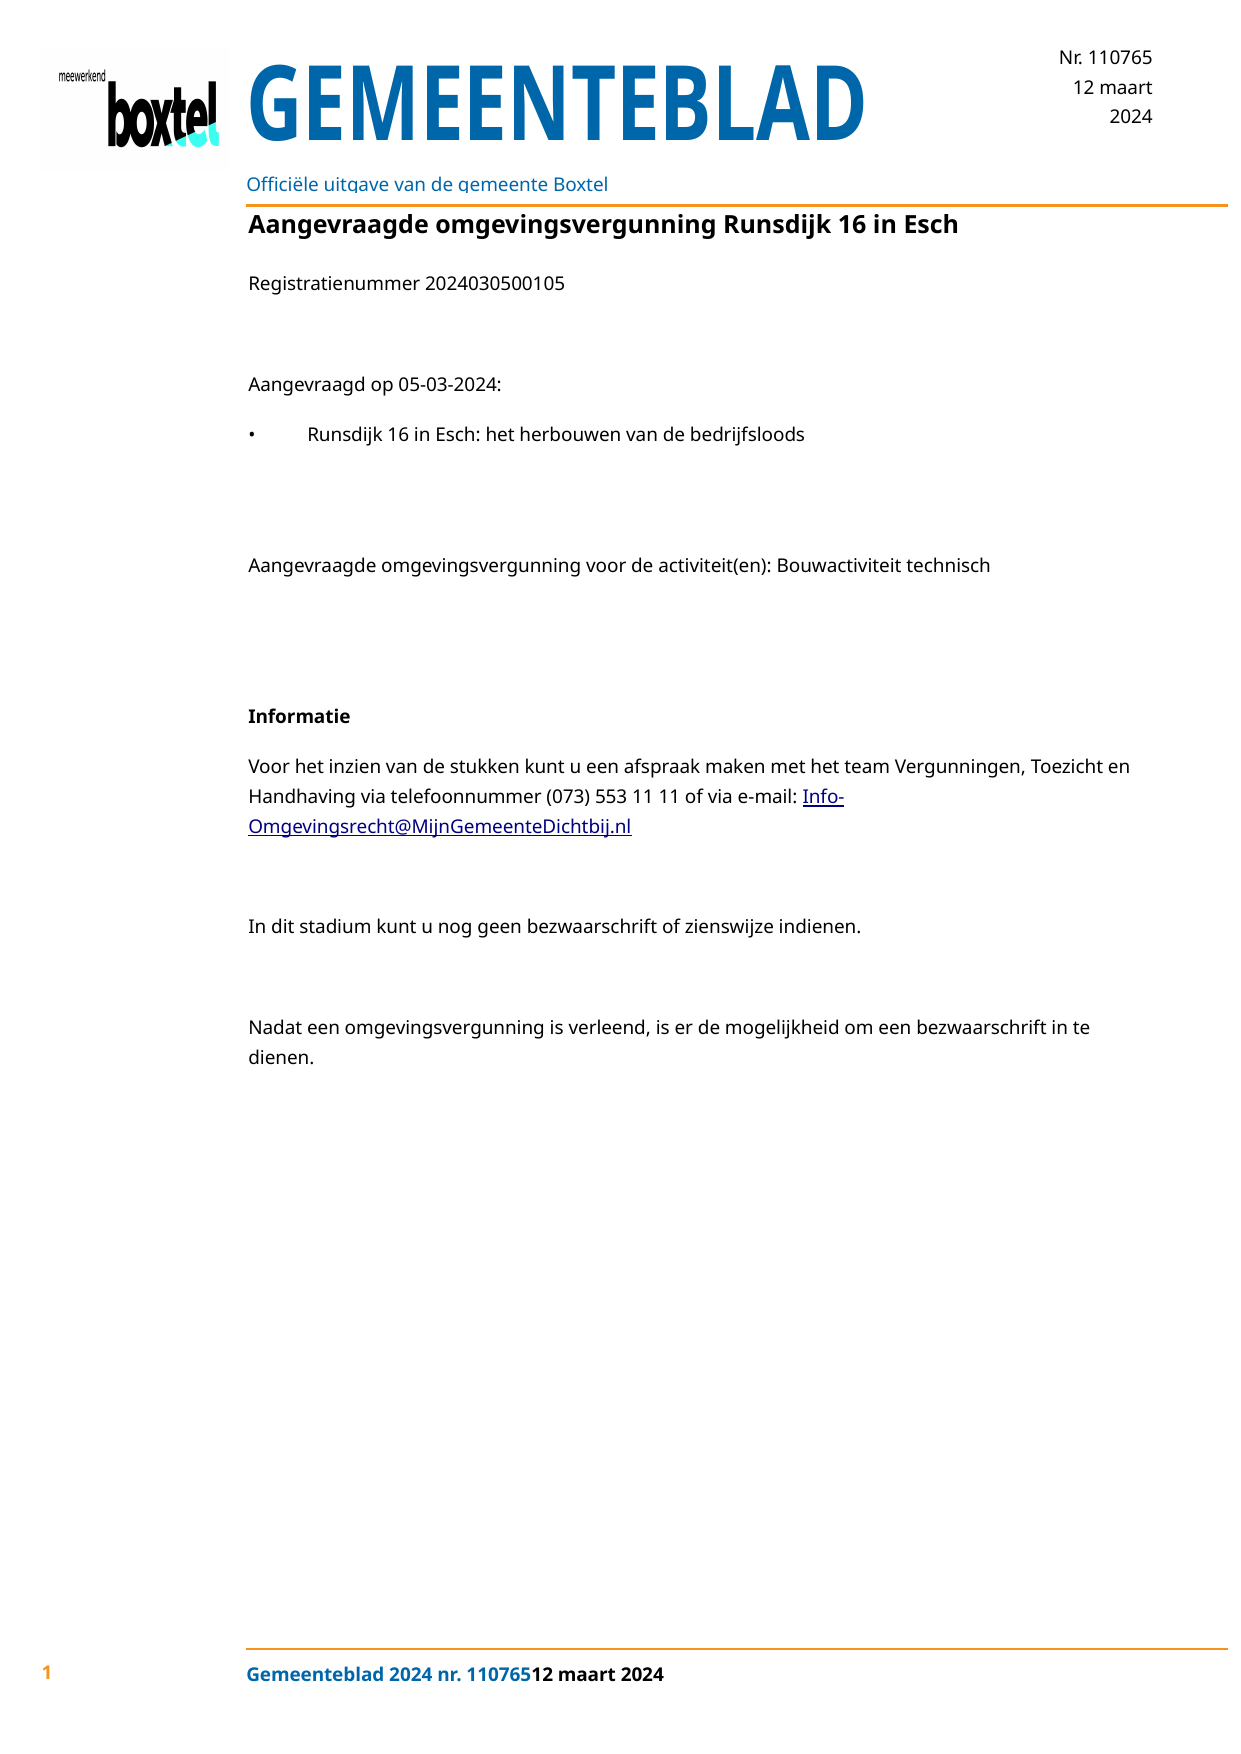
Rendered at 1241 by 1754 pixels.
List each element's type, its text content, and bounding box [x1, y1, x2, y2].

text Nadat een omgevingsvergunning is verleend, is er de mogelijkheid om een bezwaarschrift in te dienen. [248, 1014, 1152, 1070]
text Informatie [248, 703, 1152, 729]
text Voor het inzien van de stukken kunt u een afspraak maken met het team Vergunningen, Toezicht en Handhaving via telefoonnummer (073) 553 11 11 of via e-mail: Info-Omgevingsrecht@MijnGemeenteDichtbij.nl [248, 754, 1152, 838]
list Runsdijk 16 in Esch: het herbouwen van de bedrijfsloods [248, 422, 1152, 447]
text Registratienummer 2024030500105 [248, 270, 1152, 296]
text Aangevraagd op 05-03-2024: [248, 371, 1152, 397]
picture [41, 47, 231, 172]
text Aangevraagde omgevingsvergunning voor de activiteit(en): Bouwactiviteit technisch [248, 552, 1152, 578]
text In dit stadium kunt u nog geen bezwaarschrift of zienswijze indienen. [248, 914, 1152, 939]
text Aangevraagde omgevingsvergunning Runsdijk 16 in Esch [248, 207, 1152, 241]
